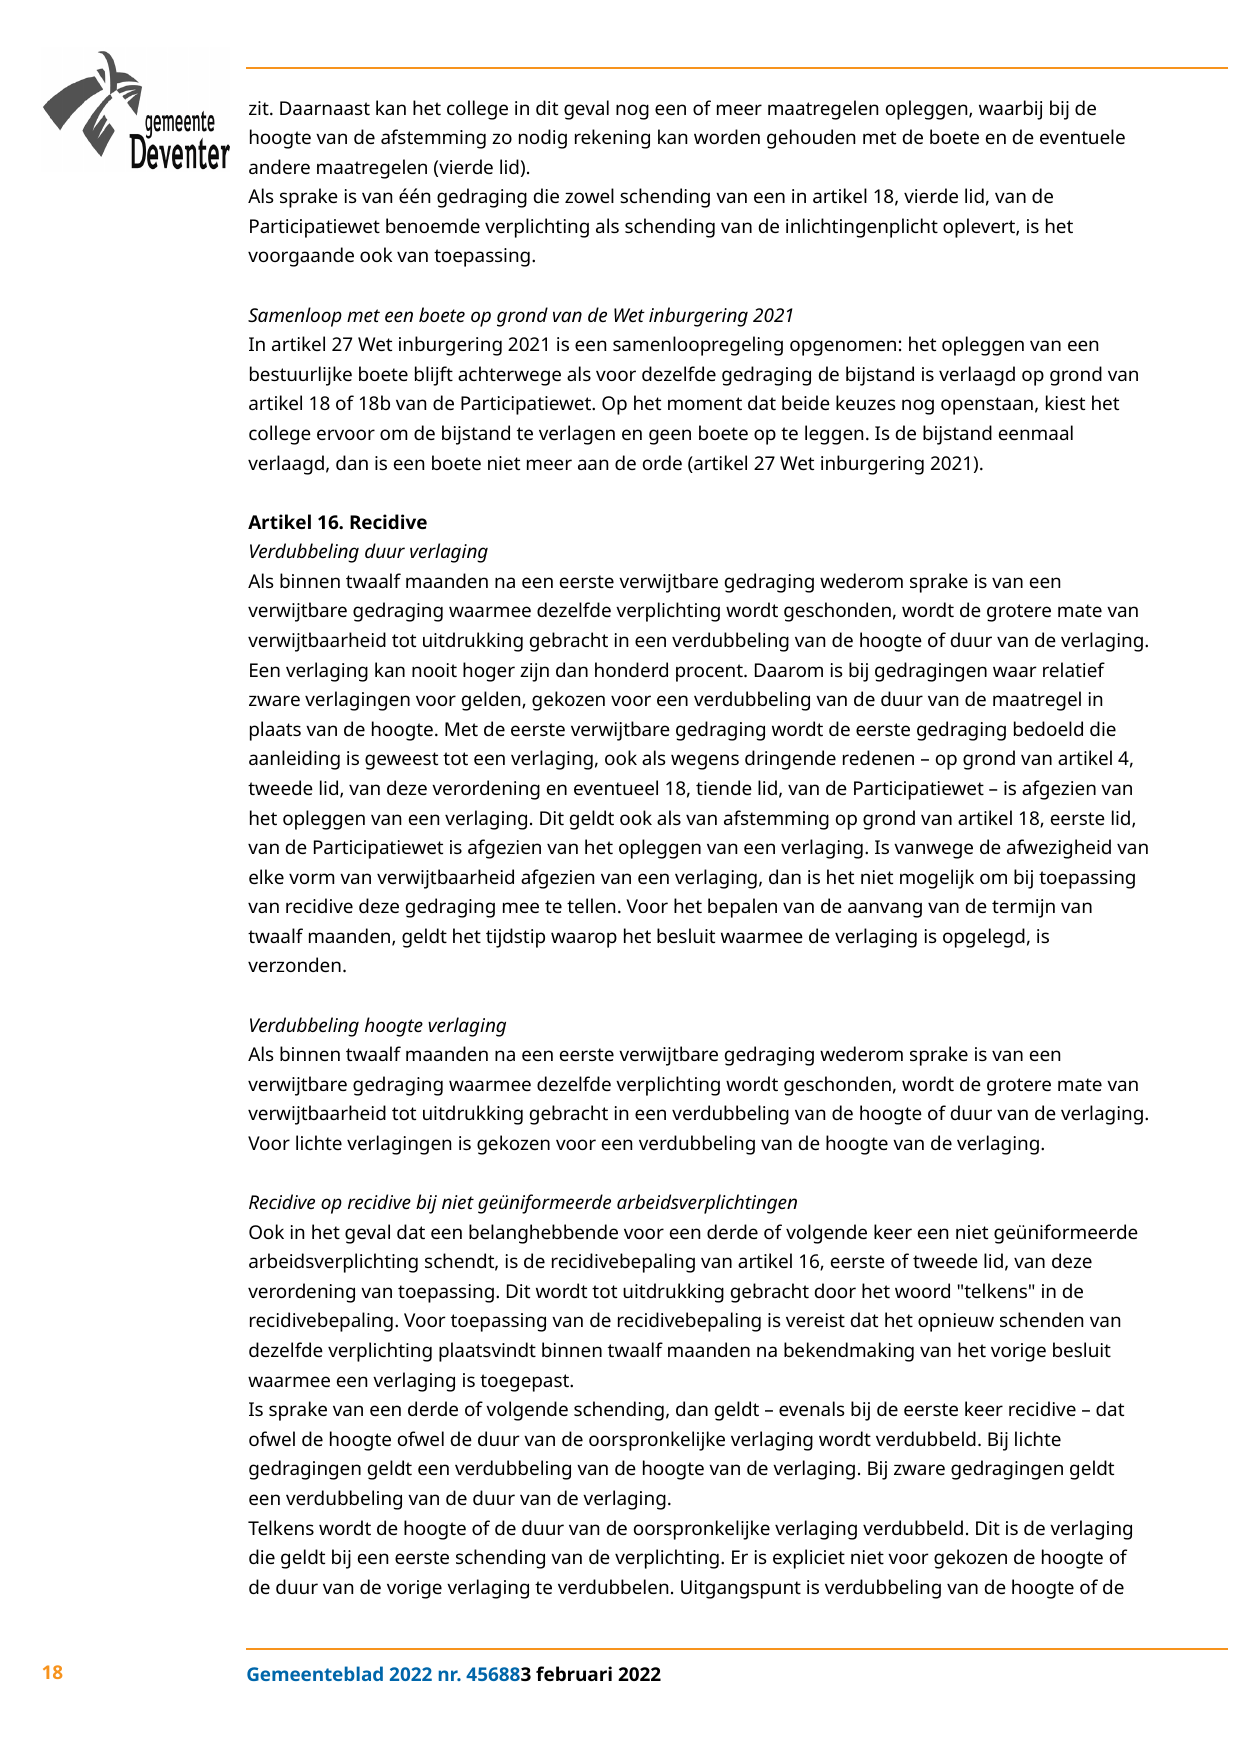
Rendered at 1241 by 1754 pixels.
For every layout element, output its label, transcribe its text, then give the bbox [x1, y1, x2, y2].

text In artikel 27 Wet inburgering 2021 is een samenloopregeling opgenomen: het opleggen van een bestuurlijke boete blijft achterwege als voor dezelfde gedraging de bijstand is verlaagd op grond van artikel 18 of 18b van de Participatiewet. Op het moment dat beide keuzes nog openstaan, kiest het college ervoor om de bijstand te verlagen en geen boete op te leggen. Is de bijstand eenmaal verlaagd, dan is een boete niet meer aan de orde (artikel 27 Wet inburgering 2021). [248, 331, 1152, 476]
text Is sprake van een derde of volgende schending, dan geldt – evenals bij de eerste keer recidive – dat ofwel de hoogte ofwel de duur van de oorspronkelijke verlaging wordt verdubbeld. Bij lichte gedragingen geldt een verdubbeling van de hoogte van de verlaging. Bij zware gedragingen geldt een verdubbeling van de duur van de verlaging. [248, 1396, 1152, 1511]
text Als binnen twaalf maanden na een eerste verwijtbare gedraging wederom sprake is van een verwijtbare gedraging waarmee dezelfde verplichting wordt geschonden, wordt de grotere mate van verwijtbaarheid tot uitdrukking gebracht in een verdubbeling van de hoogte of duur van de verlaging. Een verlaging kan nooit hoger zijn dan honderd procent. Daarom is bij gedragingen waar relatief zware verlagingen voor gelden, gekozen voor een verdubbeling van de duur van de maatregel in plaats van de hoogte. Met de eerste verwijtbare gedraging wordt de eerste gedraging bedoeld die aanleiding is geweest tot een verlaging, ook als wegens dringende redenen – op grond van artikel 4, tweede lid, van deze verordening en eventueel 18, tiende lid, van de Participatiewet – is afgezien van het opleggen van een verlaging. Dit geldt ook als van afstemming op grond van artikel 18, eerste lid, van de Participatiewet is afgezien van het opleggen van een verlaging. Is vanwege de afwezigheid van elke vorm van verwijtbaarheid afgezien van een verlaging, dan is het niet mogelijk om bij toepassing van recidive deze gedraging mee te tellen. Voor het bepalen van de aanvang van de termijn van twaalf maanden, geldt het tijdstip waarop het besluit waarmee de verlaging is opgelegd, is verzonden. [248, 568, 1152, 978]
text Ook in het geval dat een belanghebbende voor een derde of volgende keer een niet geüniformeerde arbeidsverplichting schendt, is de recidivebepaling van artikel 16, eerste of tweede lid, van deze verordening van toepassing. Dit wordt tot uitdrukking gebracht door het woord "telkens" in de recidivebepaling. Voor toepassing van de recidivebepaling is vereist dat het opnieuw schenden van dezelfde verplichting plaatsvindt binnen twaalf maanden na bekendmaking van het vorige besluit waarmee een verlaging is toegepast. [248, 1219, 1152, 1393]
text Recidive op recidive bij niet geüniformeerde arbeidsverplichtingen [248, 1189, 1152, 1215]
text Als binnen twaalf maanden na een eerste verwijtbare gedraging wederom sprake is van een verwijtbare gedraging waarmee dezelfde verplichting wordt geschonden, wordt de grotere mate van verwijtbaarheid tot uitdrukking gebracht in een verdubbeling van de hoogte of duur van de verlaging. Voor lichte verlagingen is gekozen voor een verdubbeling van de hoogte van de verlaging. [248, 1041, 1152, 1156]
text Artikel 16. Recidive [248, 509, 1152, 535]
text Als sprake is van één gedraging die zowel schending van een in artikel 18, vierde lid, van de Participatiewet benoemde verplichting als schending van de inlichtingenplicht oplevert, is het voorgaande ook van toepassing. [248, 183, 1152, 268]
text Telkens wordt de hoogte of de duur van de oorspronkelijke verlaging verdubbeld. Dit is de verlaging die geldt bij een eerste schending van de verplichting. Er is expliciet niet voor gekozen de hoogte of de duur van de vorige verlaging te verdubbelen. Uitgangspunt is verdubbeling van de hoogte of de [248, 1515, 1152, 1600]
text Verdubbeling duur verlaging [248, 538, 1152, 564]
picture [41, 47, 231, 172]
text zit. Daarnaast kan het college in dit geval nog een of meer maatregelen opleggen, waarbij bij de hoogte van de afstemming zo nodig rekening kan worden gehouden met de boete en de eventuele andere maatregelen (vierde lid). [248, 95, 1152, 180]
text Samenloop met een boete op grond van de Wet inburgering 2021 [248, 302, 1152, 328]
text Verdubbeling hoogte verlaging [248, 1012, 1152, 1038]
